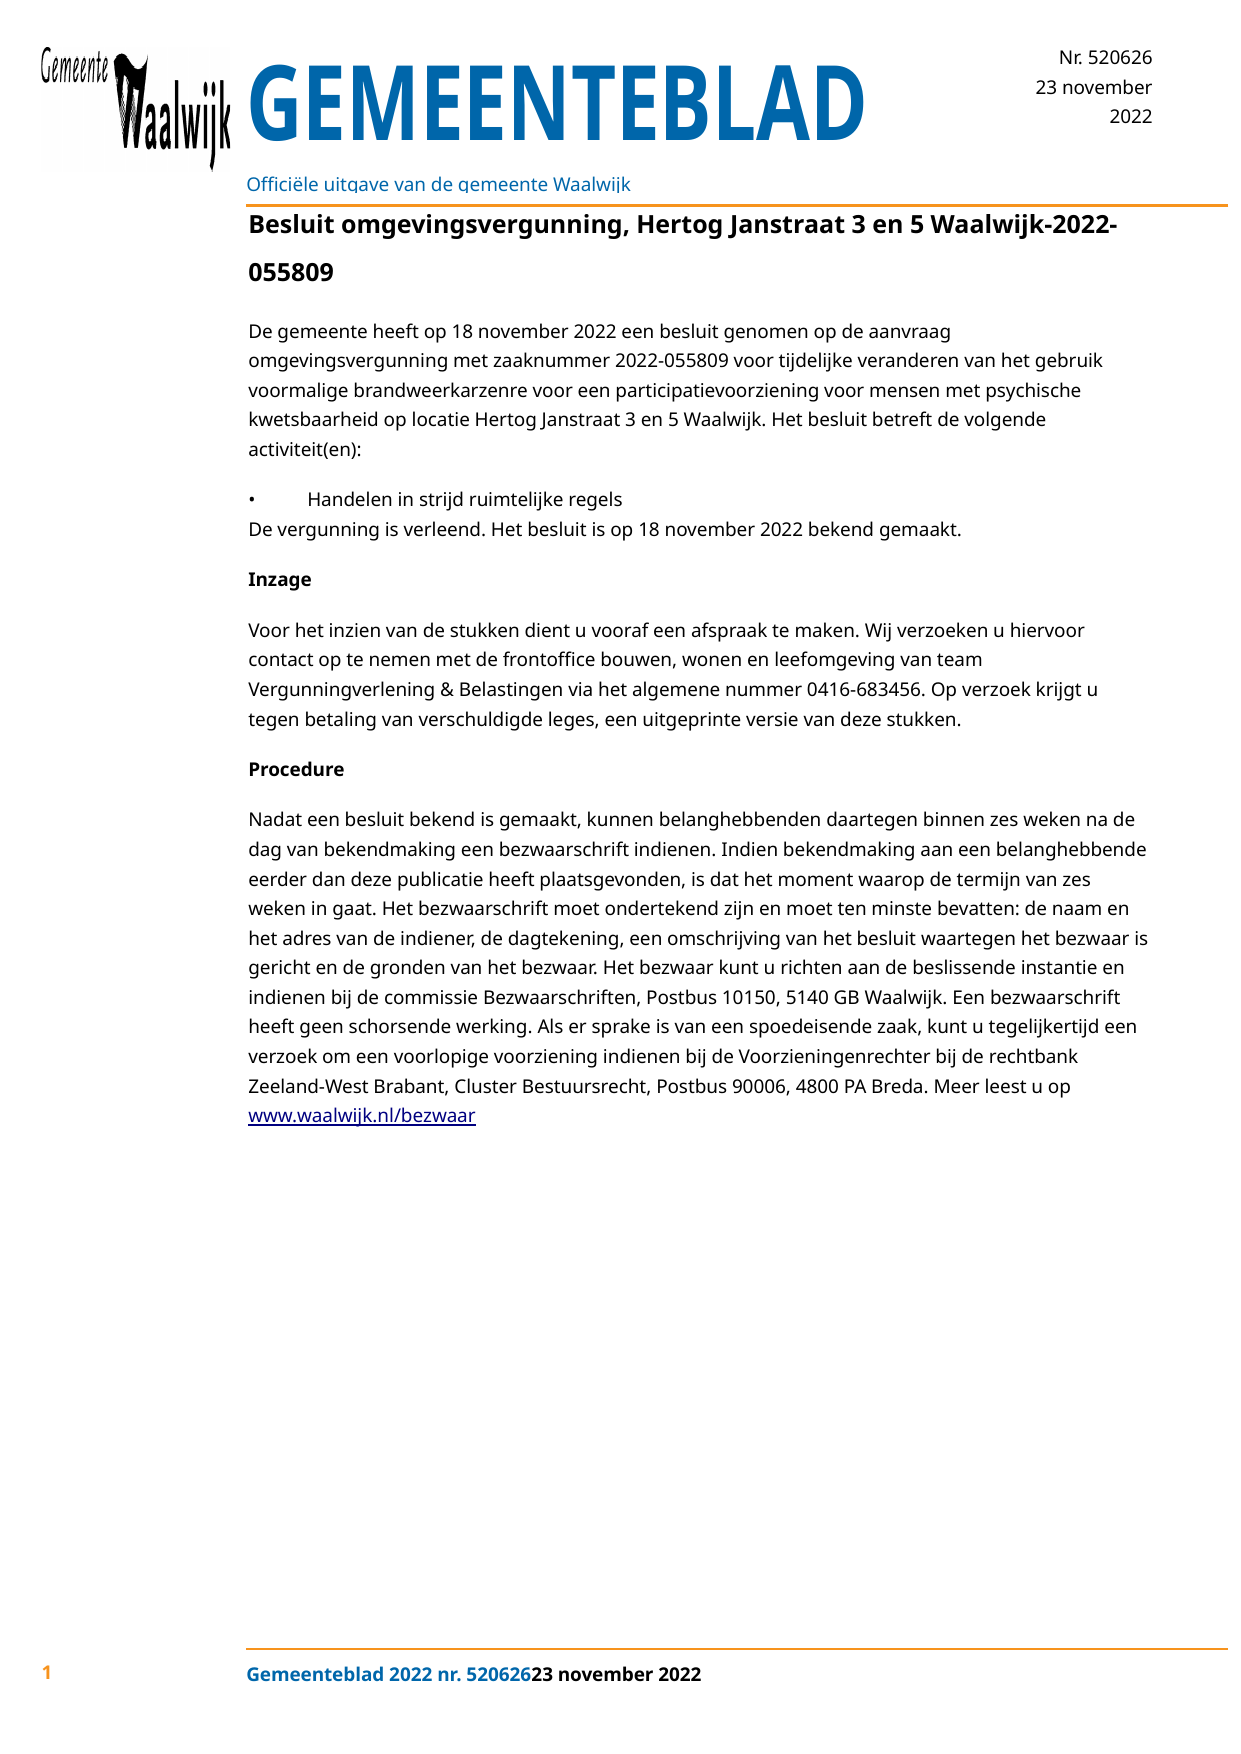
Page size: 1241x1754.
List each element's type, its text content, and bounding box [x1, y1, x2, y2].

text De vergunning is verleend. Het besluit is op 18 november 2022 bekend gemaakt. [248, 516, 1152, 542]
list Handelen in strijd ruimtelijke regels [248, 487, 1152, 512]
text Inzage [248, 567, 1152, 592]
text Voor het inzien van de stukken dient u vooraf een afspraak te maken. Wij verzoeken u hiervoor contact op te nemen met de frontoffice bouwen, wonen en leefomgeving van team Vergunningverlening & Belastingen via het algemene nummer 0416-683456. Op verzoek krijgt u tegen betaling van verschuldigde leges, een uitgeprinte versie van deze stukken. [248, 617, 1152, 732]
text Besluit omgevingsvergunning, Hertog Janstraat 3 en 5 Waalwijk-2022-055809 [248, 207, 1152, 288]
text Nadat een besluit bekend is gemaakt, kunnen belanghebbenden daartegen binnen zes weken na de dag van bekendmaking een bezwaarschrift indienen. Indien bekendmaking aan een belanghebbende eerder dan deze publicatie heeft plaatsgevonden, is dat het moment waarop de termijn van zes weken in gaat. Het bezwaarschrift moet ondertekend zijn en moet ten minste bevatten: de naam en het adres van de indiener, de dagtekening, een omschrijving van het besluit waartegen het bezwaar is gericht en de gronden van het bezwaar. Het bezwaar kunt u richten aan de beslissende instantie en indienen bij de commissie Bezwaarschriften, Postbus 10150, 5140 GB Waalwijk. Een bezwaarschrift heeft geen schorsende werking. Als er sprake is van een spoedeisende zaak, kunt u tegelijkertijd een verzoek om een voorlopige voorziening indienen bij de Voorzieningenrechter bij de rechtbank Zeeland-West Brabant, Cluster Bestuursrecht, Postbus 90006, 4800 PA Breda. Meer leest u op www.waalwijk.nl/bezwaar [248, 807, 1152, 1128]
text De gemeente heeft op 18 november 2022 een besluit genomen op de aanvraag omgevingsvergunning met zaaknummer 2022-055809 voor tijdelijke veranderen van het gebruik voormalige brandweerkarzenre voor een participatievoorziening voor mensen met psychische kwetsbaarheid op locatie Hertog Janstraat 3 en 5 Waalwijk. Het besluit betreft de volgende activiteit(en): [248, 318, 1152, 462]
picture [41, 47, 231, 172]
text Procedure [248, 756, 1152, 782]
